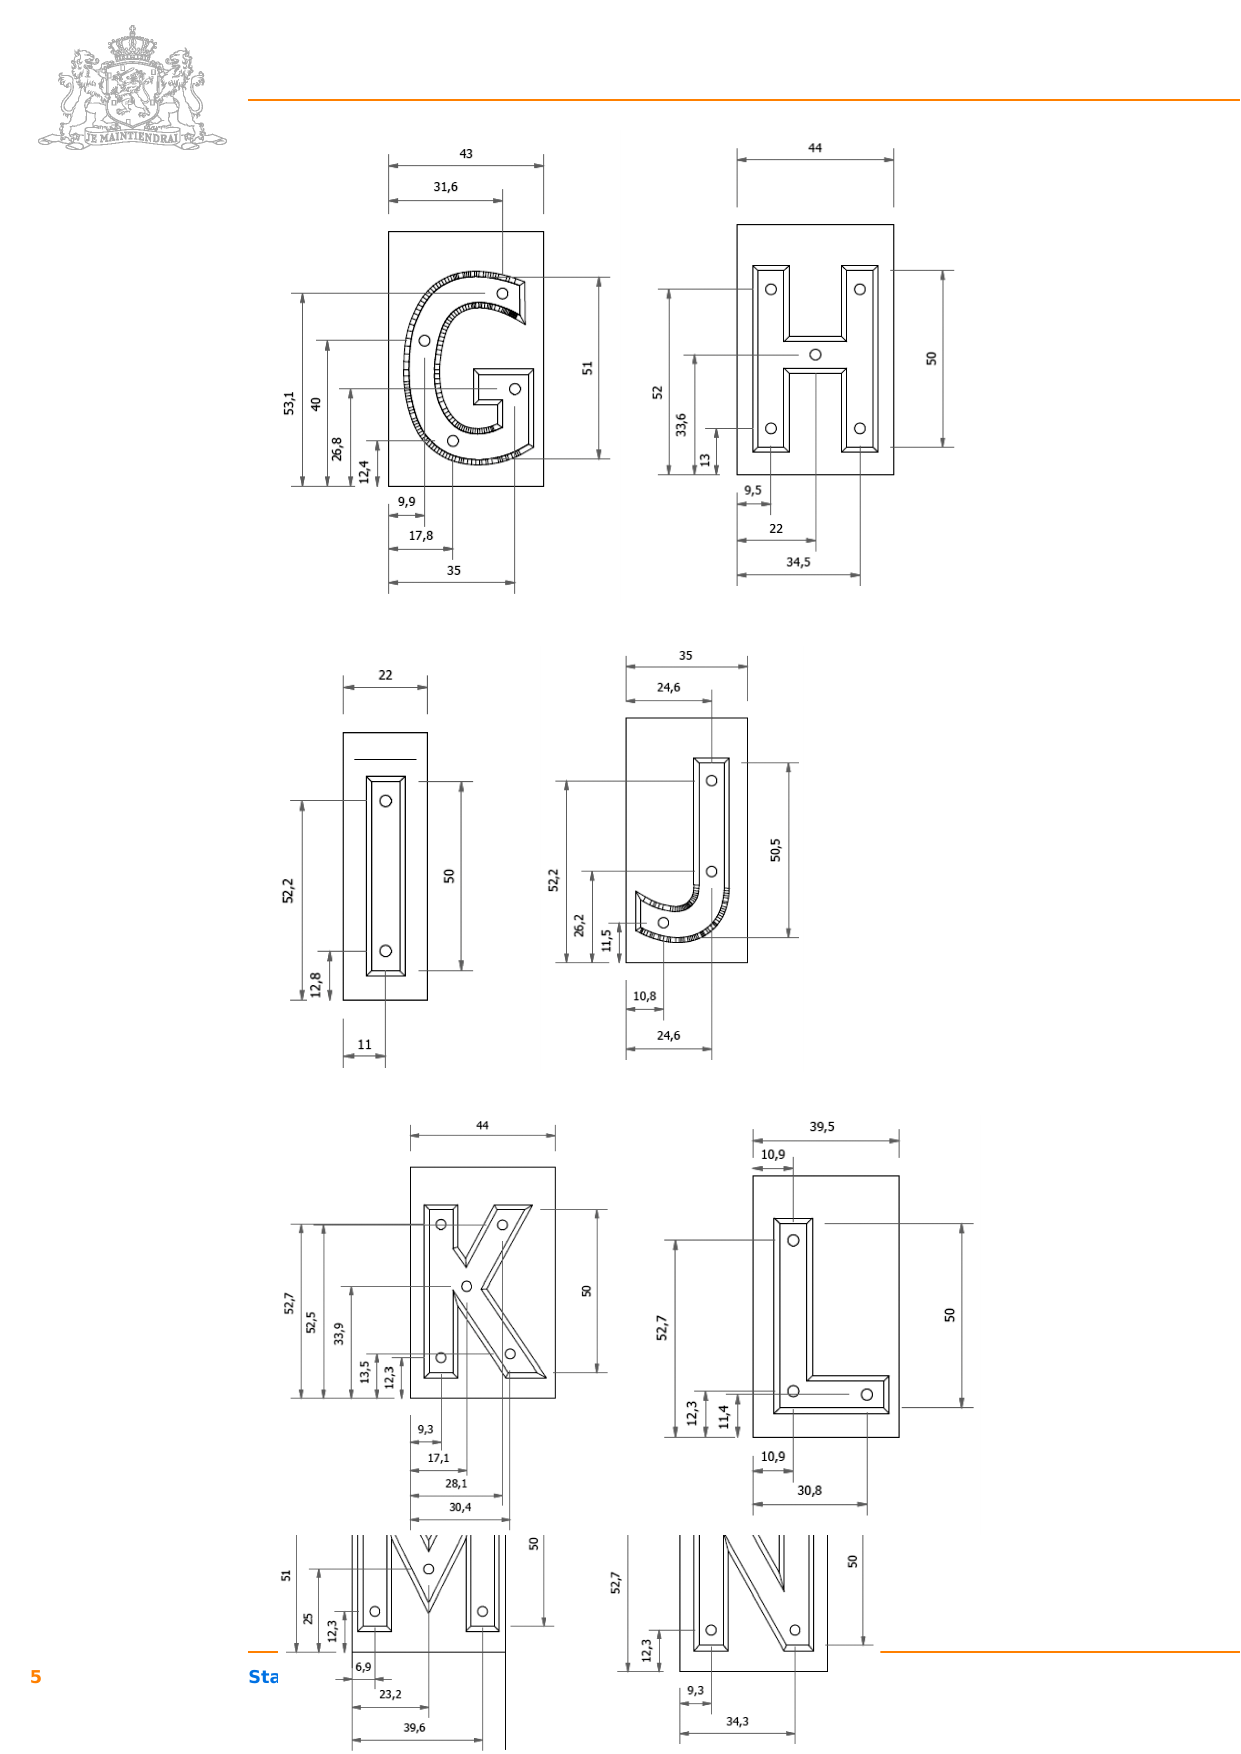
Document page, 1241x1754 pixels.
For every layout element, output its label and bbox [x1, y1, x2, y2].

picture [278, 646, 804, 1072]
picture [38, 25, 227, 150]
picture [278, 1115, 981, 1754]
picture [278, 130, 964, 603]
